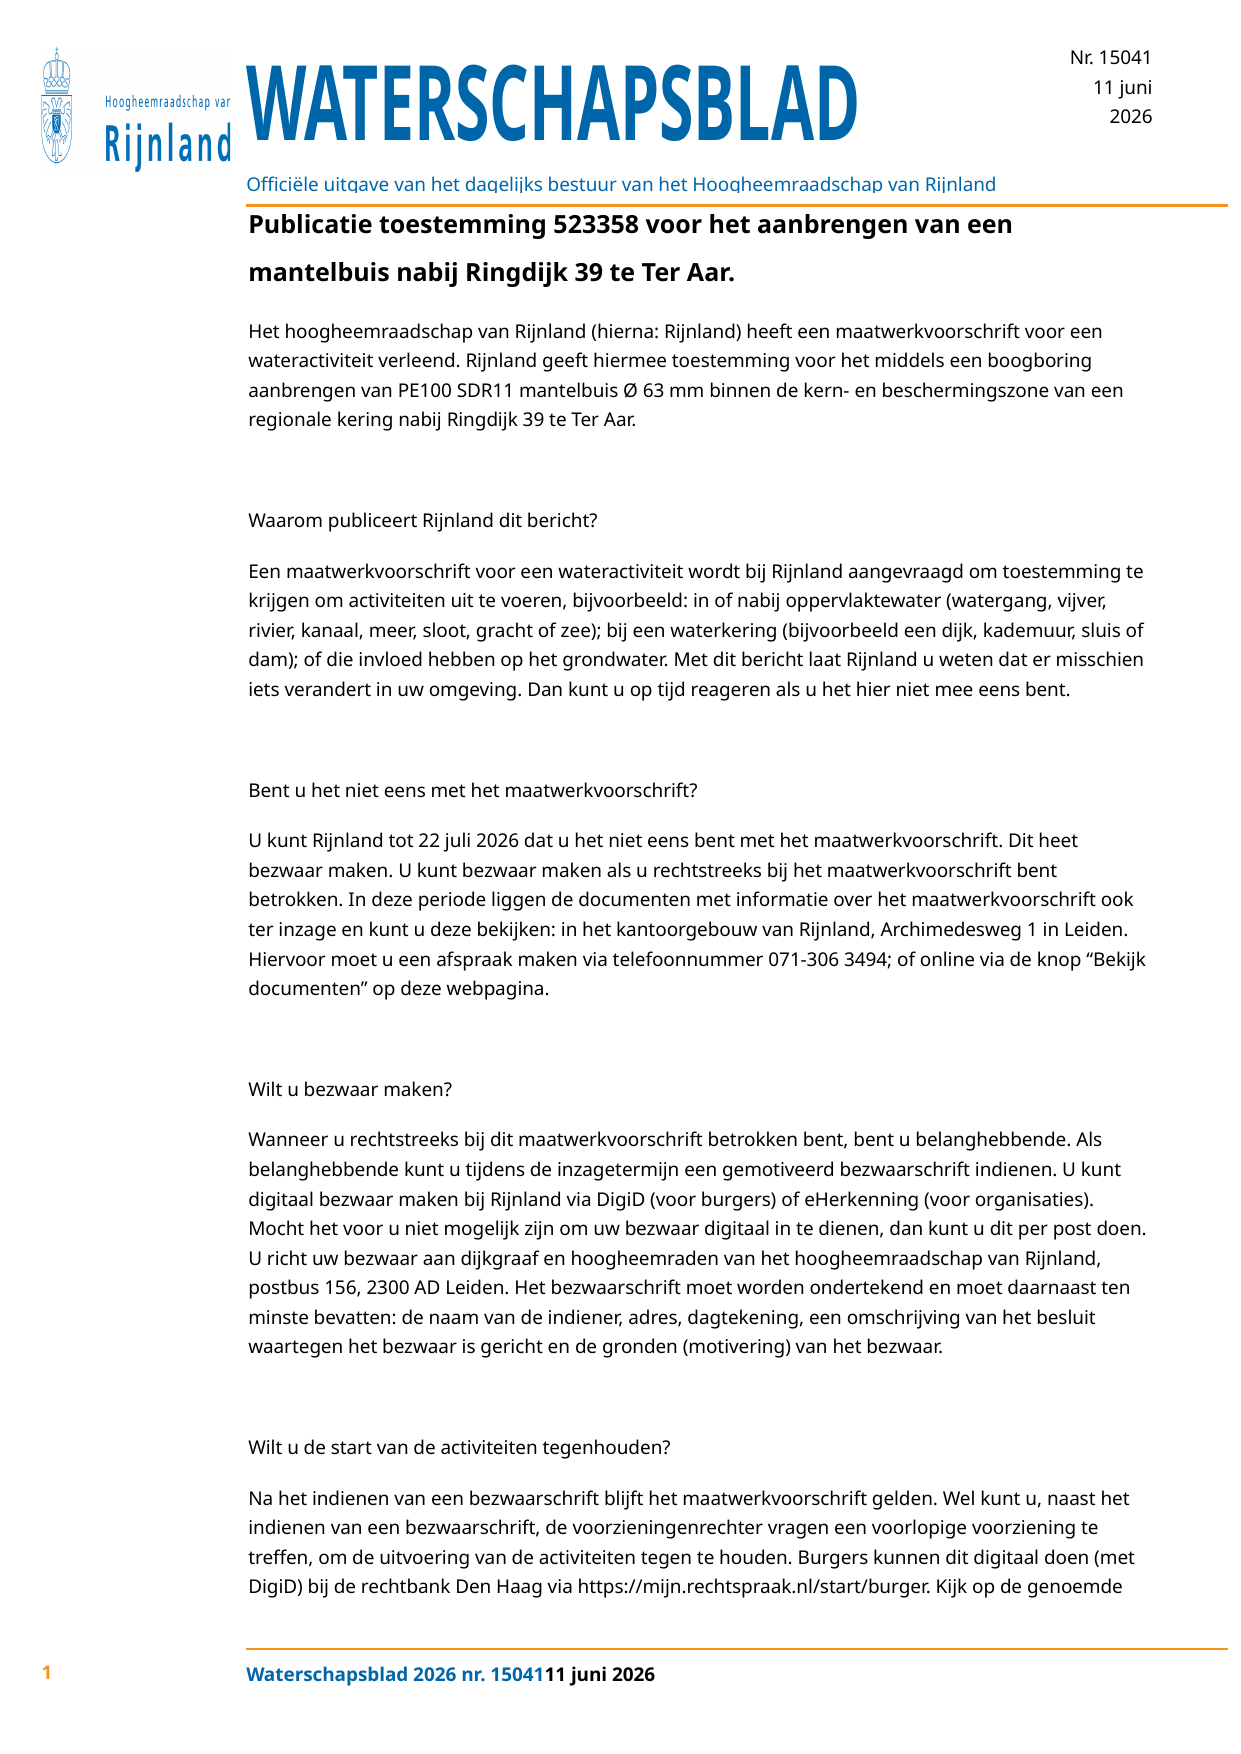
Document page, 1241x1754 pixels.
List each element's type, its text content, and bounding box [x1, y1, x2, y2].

text Wilt u bezwaar maken? [248, 1076, 1152, 1102]
text Waarom publiceert Rijnland dit bericht? [248, 507, 1152, 533]
text Een maatwerkvoorschrift voor een wateractiviteit wordt bij Rijnland aangevraagd om toestemming te krijgen om activiteiten uit te voeren, bijvoorbeeld: in of nabij oppervlaktewater (watergang, vijver, rivier, kanaal, meer, sloot, gracht of zee); bij een waterkering (bijvoorbeeld een dijk, kademuur, sluis of dam); of die invloed hebben op het grondwater. Met dit bericht laat Rijnland u weten dat er misschien iets verandert in uw omgeving. Dan kunt u op tijd reageren als u het hier niet mee eens bent. [248, 558, 1152, 702]
text Wilt u de start van de activiteiten tegenhouden? [248, 1434, 1152, 1460]
text Na het indienen van een bezwaarschrift blijft het maatwerkvoorschrift gelden. Wel kunt u, naast het indienen van een bezwaarschrift, de voorzieningenrechter vragen een voorlopige voorziening te treffen, om de uitvoering van de activiteiten tegen te houden. Burgers kunnen dit digitaal doen (met DigiD) bij de rechtbank Den Haag via https://mijn.rechtspraak.nl/start/burger. Kijk op de genoemde [248, 1485, 1152, 1599]
text Publicatie toestemming 523358 voor het aanbrengen van een mantelbuis nabij Ringdijk 39 te Ter Aar. [248, 207, 1152, 288]
text Bent u het niet eens met het maatwerkvoorschrift? [248, 777, 1152, 803]
text U kunt Rijnland tot 22 juli 2026 dat u het niet eens bent met het maatwerkvoorschrift. Dit heet bezwaar maken. U kunt bezwaar maken als u rechtstreeks bij het maatwerkvoorschrift bent betrokken. In deze periode liggen de documenten met informatie over het maatwerkvoorschrift ook ter inzage en kunt u deze bekijken: in het kantoorgebouw van Rijnland, Archimedesweg 1 in Leiden. Hiervoor moet u een afspraak maken via telefoonnummer 071-306 3494; of online via de knop “Bekijk documenten” op deze webpagina. [248, 827, 1152, 1001]
picture [41, 47, 231, 172]
text Het hoogheemraadschap van Rijnland (hierna: Rijnland) heeft een maatwerkvoorschrift voor een wateractiviteit verleend. Rijnland geeft hiermee toestemming voor het middels een boogboring aanbrengen van PE100 SDR11 mantelbuis Ø 63 mm binnen de kern- en beschermingszone van een regionale kering nabij Ringdijk 39 te Ter Aar. [248, 318, 1152, 432]
text Wanneer u rechtstreeks bij dit maatwerkvoorschrift betrokken bent, bent u belanghebbende. Als belanghebbende kunt u tijdens de inzagetermijn een gemotiveerd bezwaarschrift indienen. U kunt digitaal bezwaar maken bij Rijnland via DigiD (voor burgers) of eHerkenning (voor organisaties). Mocht het voor u niet mogelijk zijn om uw bezwaar digitaal in te dienen, dan kunt u dit per post doen. U richt uw bezwaar aan dijkgraaf en hoogheemraden van het hoogheemraadschap van Rijnland, postbus 156, 2300 AD Leiden. Het bezwaarschrift moet worden ondertekend en moet daarnaast ten minste bevatten: de naam van de indiener, adres, dagtekening, een omschrijving van het besluit waartegen het bezwaar is gericht en de gronden (motivering) van het bezwaar. [248, 1127, 1152, 1359]
